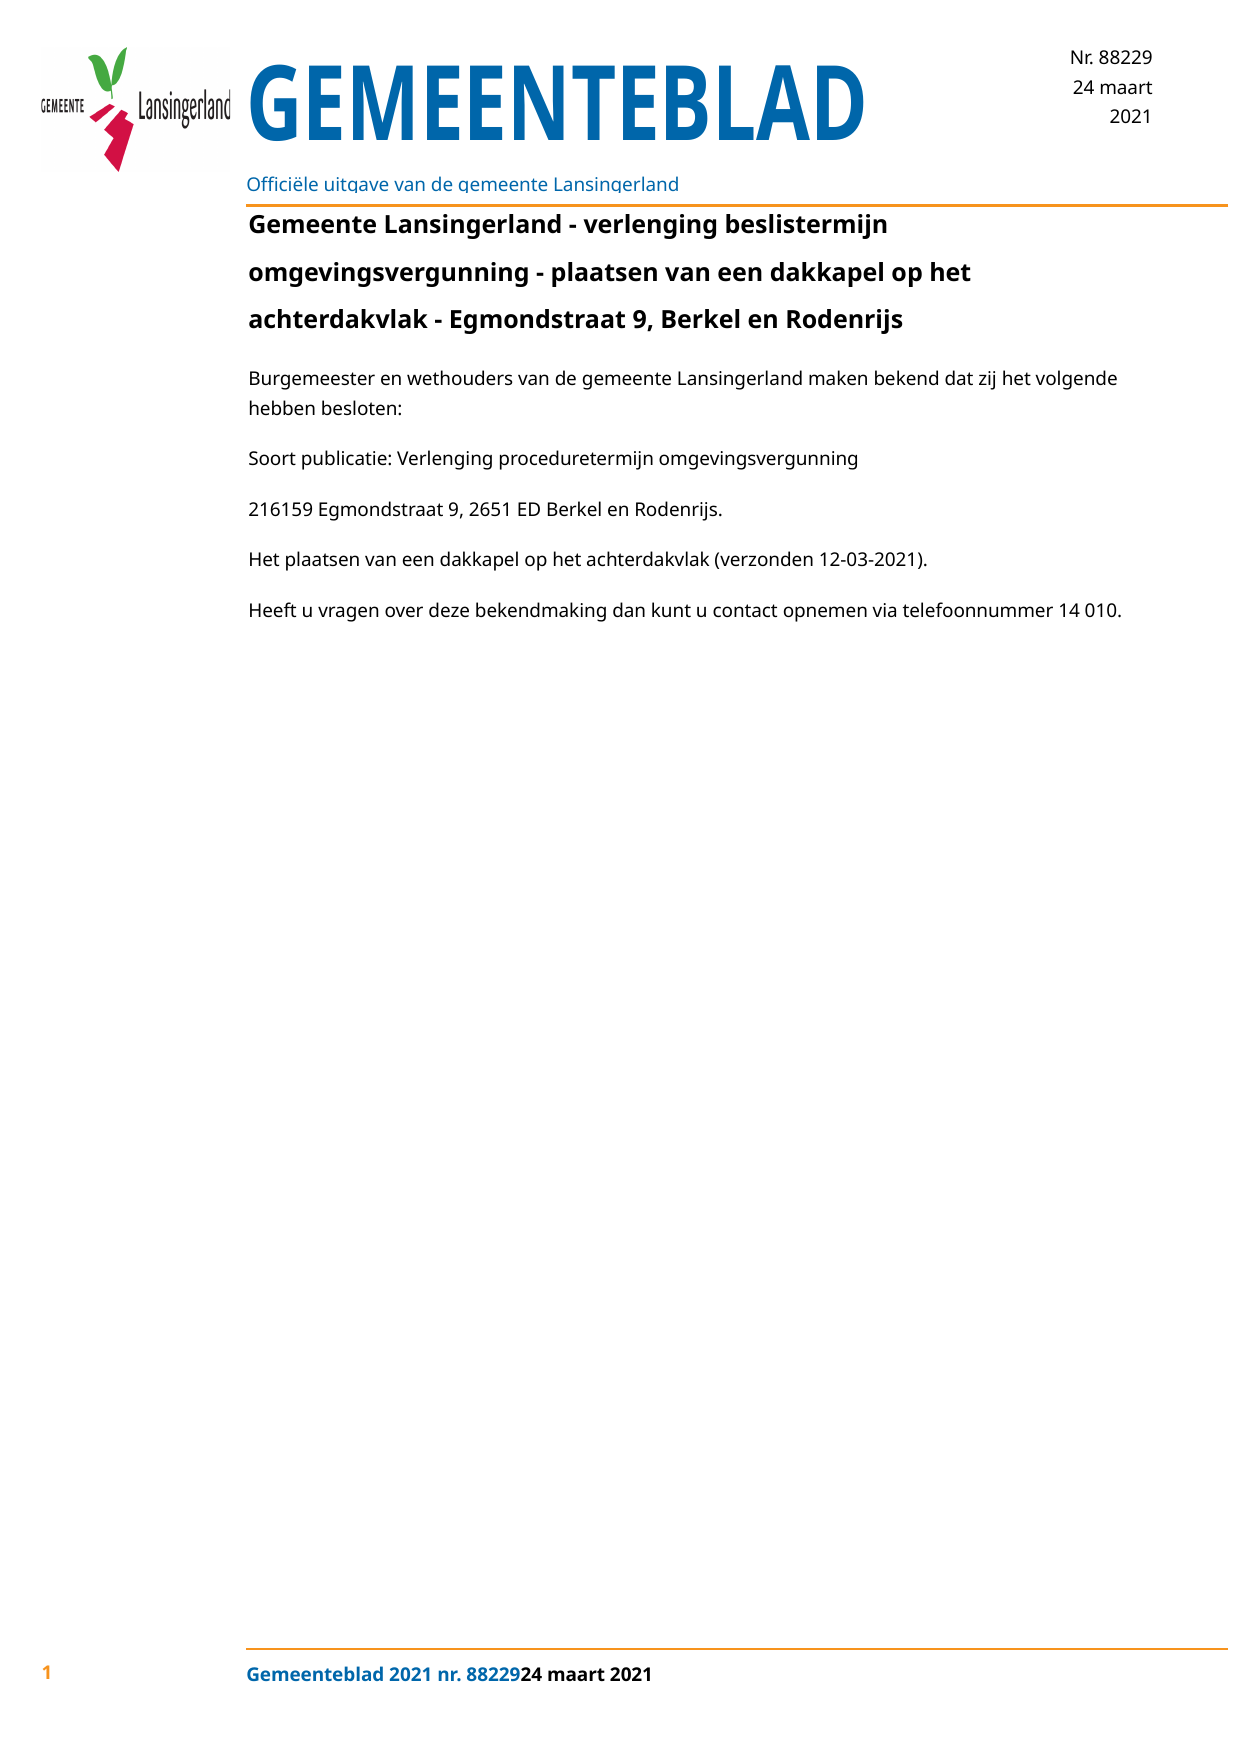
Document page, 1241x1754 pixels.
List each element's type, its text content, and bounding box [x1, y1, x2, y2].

picture [41, 47, 231, 172]
text Soort publicatie: Verlenging proceduretermijn omgevingsvergunning [248, 446, 1152, 471]
text Heeft u vragen over deze bekendmaking dan kunt u contact opnemen via telefoonnummer 14 010. [248, 597, 1152, 622]
text 216159 Egmondstraat 9, 2651 ED Berkel en Rodenrijs. [248, 496, 1152, 522]
text Gemeente Lansingerland - verlenging beslistermijn omgevingsvergunning - plaatsen van een dakkapel op het achterdakvlak - Egmondstraat 9, Berkel en Rodenrijs [248, 207, 1152, 336]
text Het plaatsen van een dakkapel op het achterdakvlak (verzonden 12-03-2021). [248, 546, 1152, 572]
text Burgemeester en wethouders van de gemeente Lansingerland maken bekend dat zij het volgende hebben besloten: [248, 366, 1152, 421]
